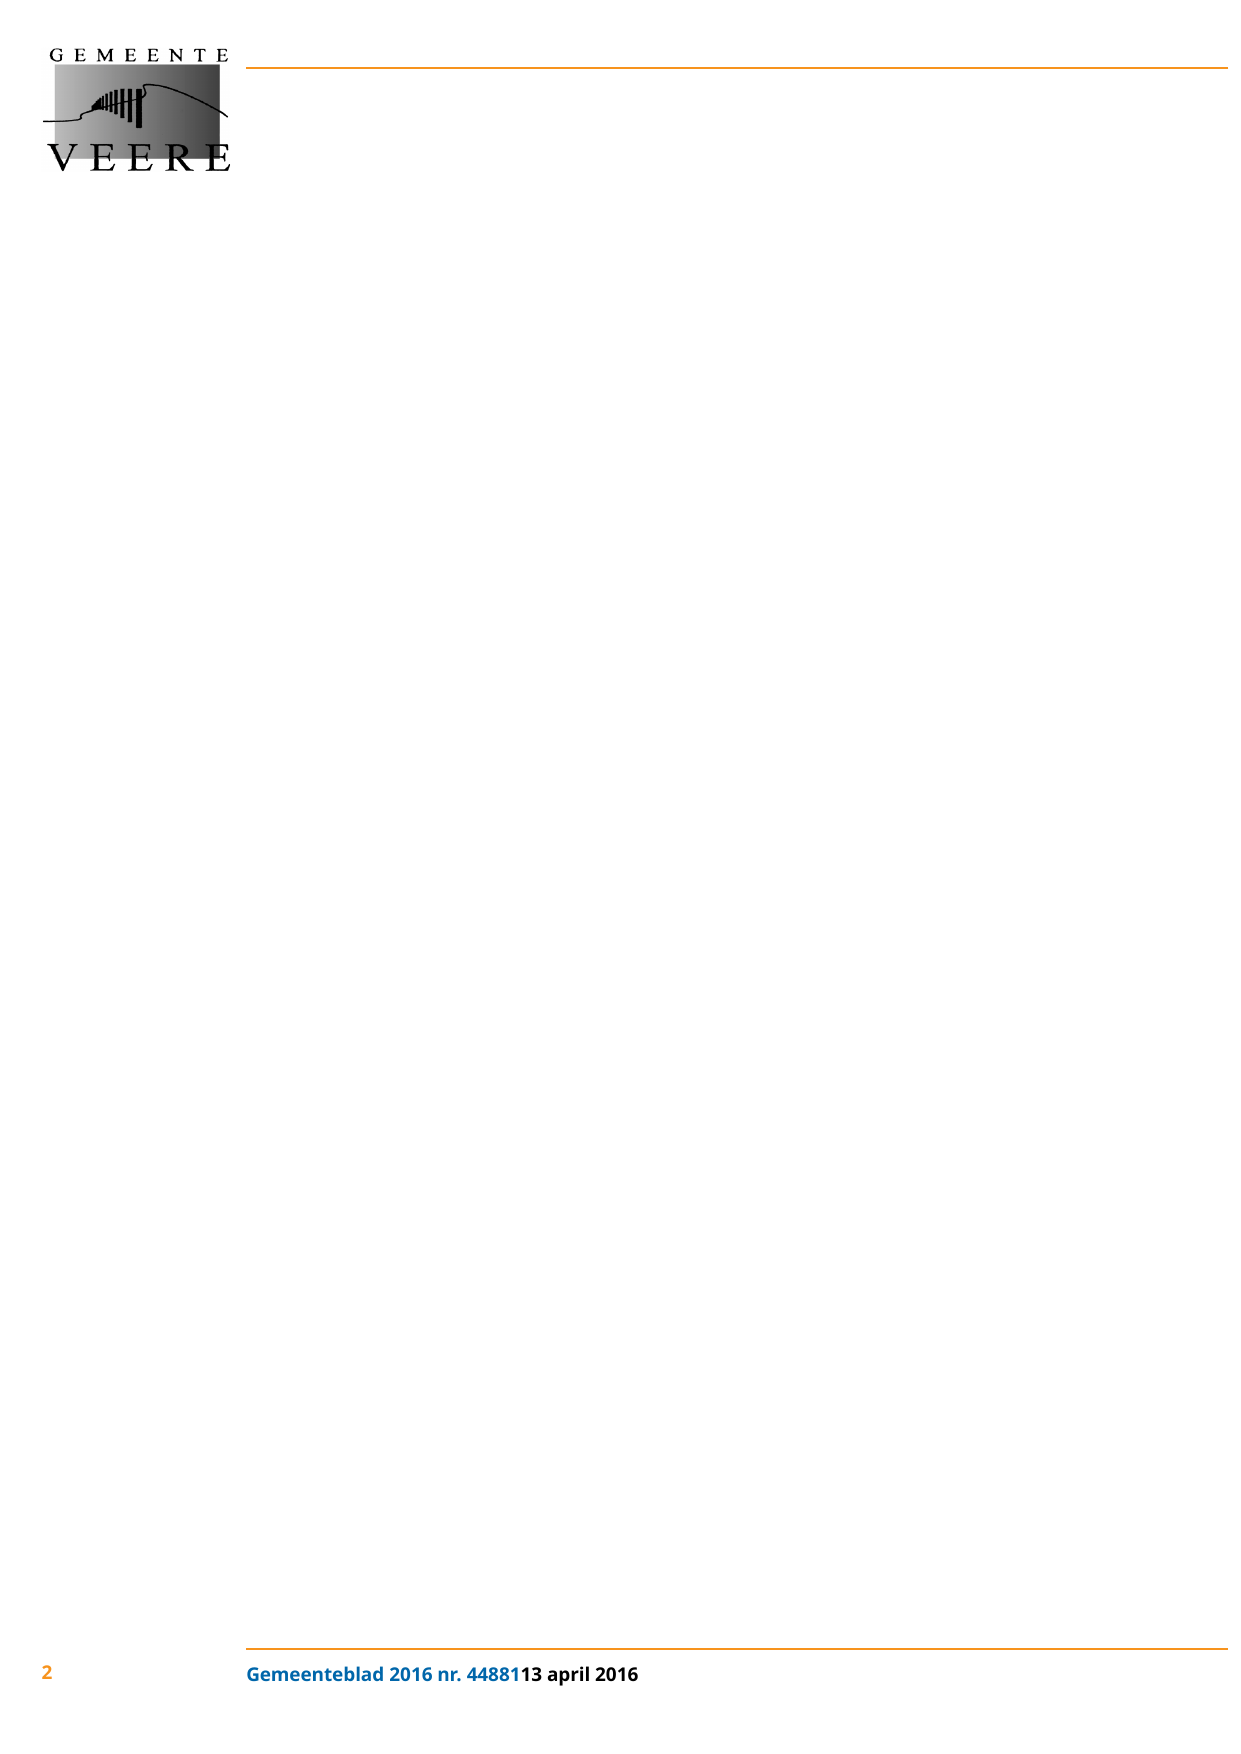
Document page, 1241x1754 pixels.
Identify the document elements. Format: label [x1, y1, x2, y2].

picture [41, 47, 231, 172]
